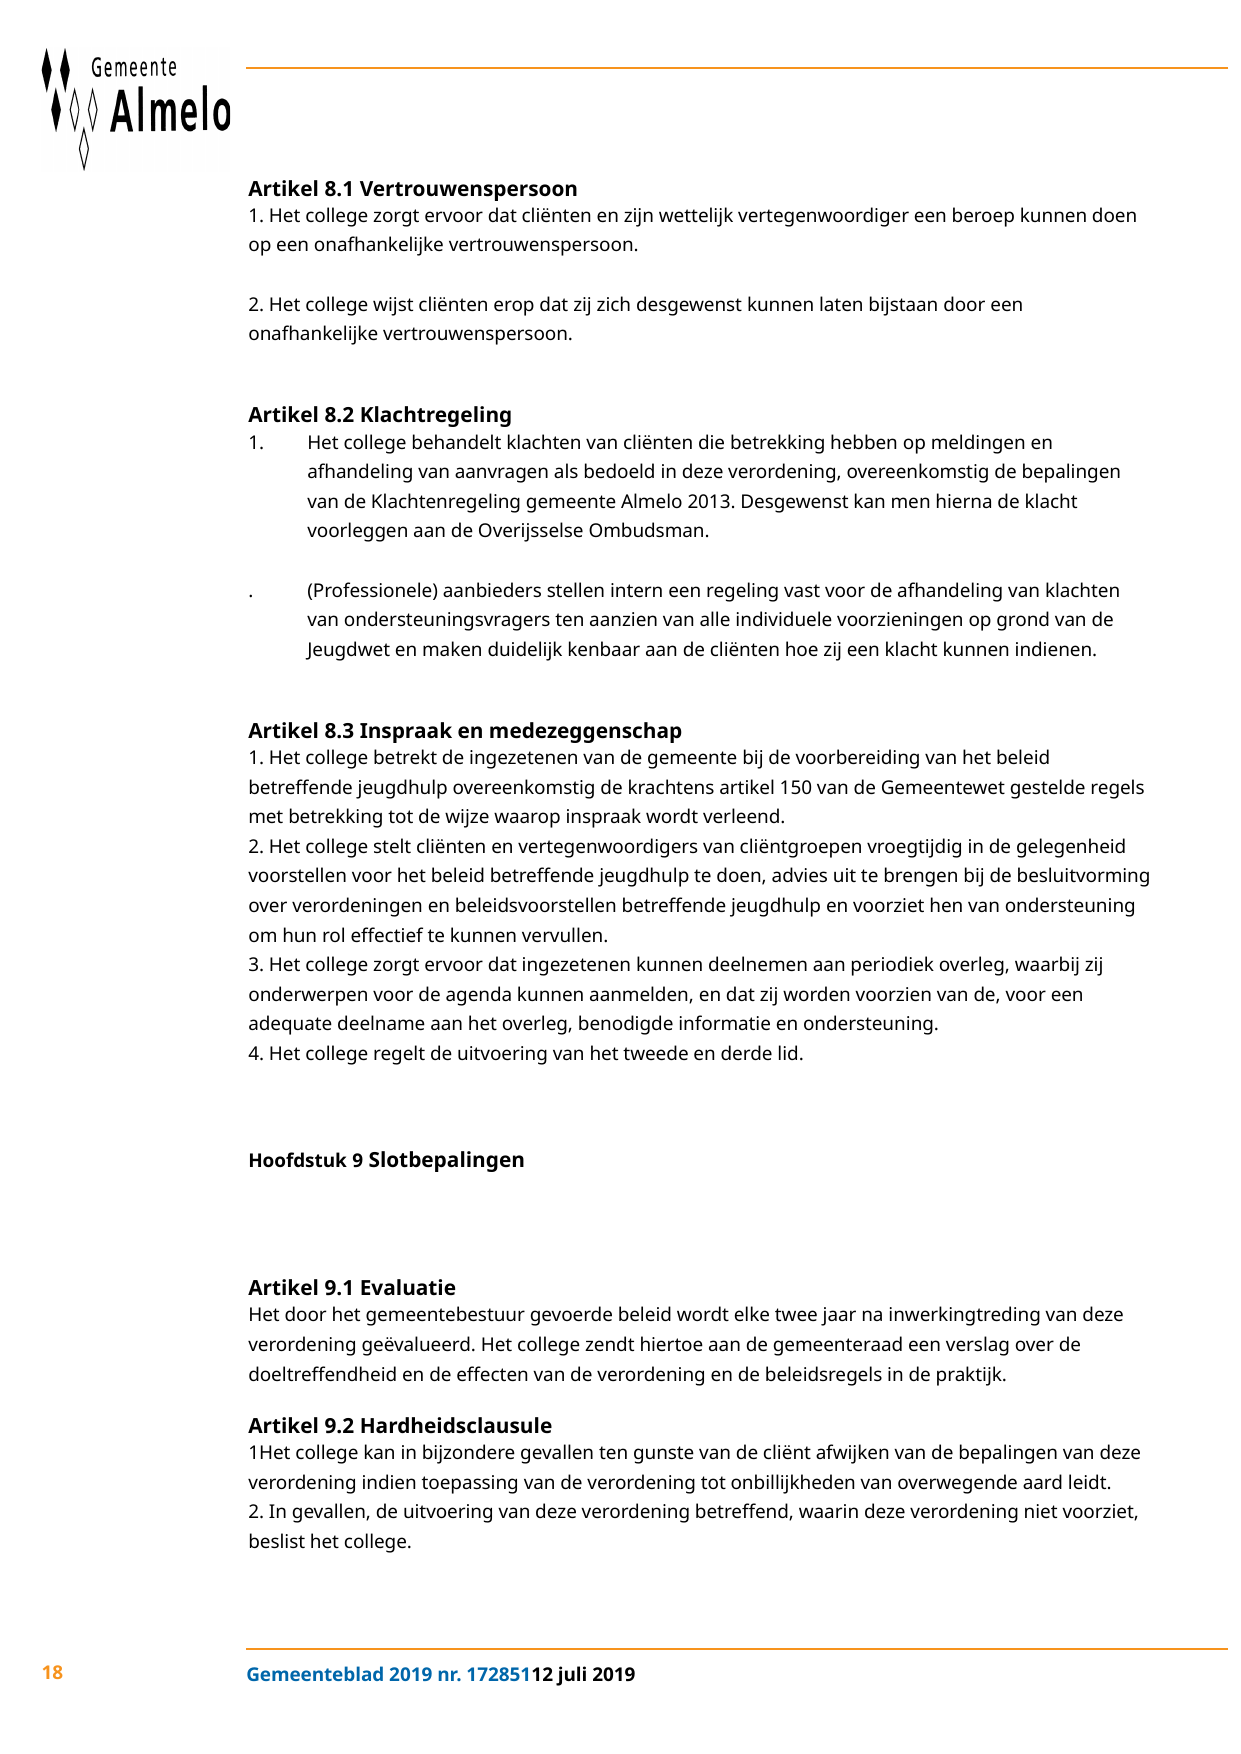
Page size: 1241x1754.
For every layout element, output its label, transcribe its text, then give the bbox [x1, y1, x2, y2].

text Artikel 9.2 Hardheidsclausule [248, 1411, 1152, 1439]
text Artikel 8.3 Inspraak en medezeggenschap [248, 716, 1152, 744]
picture [41, 47, 231, 172]
text 2. In gevallen, de uitvoering van deze verordening betreffend, waarin deze verordening niet voorziet, beslist het college. [248, 1499, 1152, 1554]
text Het door het gemeentebestuur gevoerde beleid wordt elke twee jaar na inwerkingtreding van deze verordening geëvalueerd. Het college zendt hiertoe aan de gemeenteraad een verslag over de doeltreffendheid en de effecten van de verordening en de beleidsregels in de praktijk. [248, 1302, 1152, 1386]
text 2. Het college stelt cliënten en vertegenwoordigers van cliëntgroepen vroegtijdig in de gelegenheid voorstellen voor het beleid betreffende jeugdhulp te doen, advies uit te brengen bij de besluitvorming over verordeningen en beleidsvoorstellen betreffende jeugdhulp en voorziet hen van ondersteuning om hun rol effectief te kunnen vervullen. [248, 833, 1152, 948]
text Hoofdstuk 9 Slotbepalingen [248, 1145, 1152, 1173]
text 3. Het college zorgt ervoor dat ingezetenen kunnen deelnemen aan periodiek overleg, waarbij zij onderwerpen voor de agenda kunnen aanmelden, en dat zij worden voorzien van de, voor een adequate deelname aan het overleg, benodigde informatie en ondersteuning. [248, 951, 1152, 1036]
text 1. Het college zorgt ervoor dat cliënten en zijn wettelijk vertegenwoordiger een beroep kunnen doen op een onafhankelijke vertrouwenspersoon. [248, 202, 1152, 257]
text 1. Het college betrekt de ingezetenen van de gemeente bij de voorbereiding van het beleid betreffende jeugdhulp overeenkomstig de krachtens artikel 150 van de Gemeentewet gestelde regels met betrekking tot de wijze waarop inspraak wordt verleend. [248, 744, 1152, 829]
text Artikel 9.1 Evaluatie [248, 1273, 1152, 1302]
text Artikel 8.2 Klachtregeling [248, 400, 1152, 429]
text Artikel 8.1 Vertrouwenspersoon [248, 174, 1152, 202]
text 2. Het college wijst cliënten erop dat zij zich desgewenst kunnen laten bijstaan door een onafhankelijke vertrouwenspersoon. [248, 291, 1152, 346]
text 1Het college kan in bijzondere gevallen ten gunste van de cliënt afwijken van de bepalingen van deze verordening indien toepassing van de verordening tot onbillijkheden van overwegende aard leidt. [248, 1439, 1152, 1495]
text 4. Het college regelt de uitvoering van het tweede en derde lid. [248, 1040, 1152, 1066]
list Het college behandelt klachten van cliënten die betrekking hebben op meldingen en afhandeling van aanvragen als bedoeld in deze verordening, overeenkomstig de bepalingen van de Klachtenregeling gemeente Almelo 2013. Desgewenst kan men hierna de klacht voorleggen aan de Overijsselse Ombudsman. [248, 429, 1152, 543]
list (Professionele) aanbieders stellen intern een regeling vast voor de afhandeling van klachten van ondersteuningsvragers ten aanzien van alle individuele voorzieningen op grond van de Jeugdwet en maken duidelijk kenbaar aan de cliënten hoe zij een klacht kunnen indienen. [248, 577, 1152, 662]
